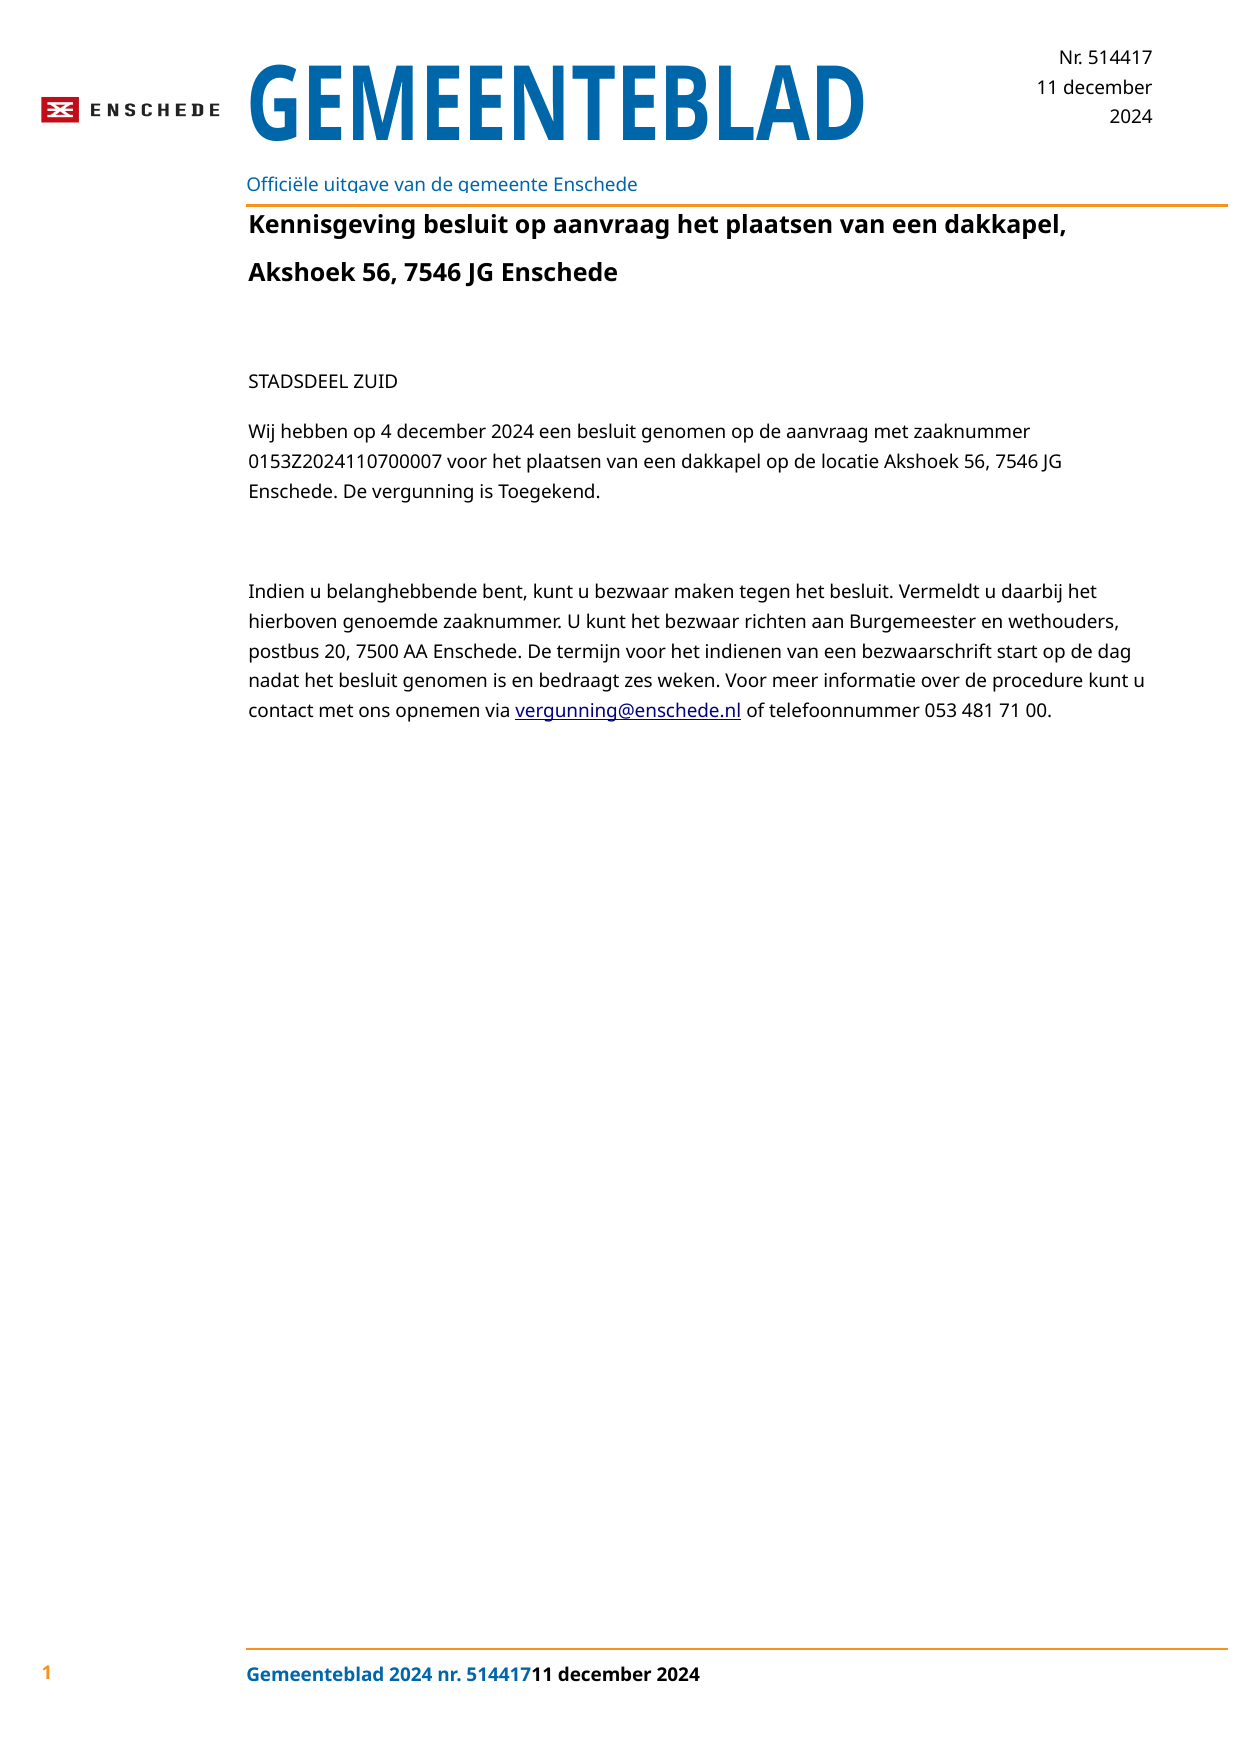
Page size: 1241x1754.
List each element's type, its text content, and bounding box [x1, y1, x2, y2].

picture [41, 47, 231, 172]
text STADSDEEL ZUID [248, 368, 1152, 394]
text Kennisgeving besluit op aanvraag het plaatsen van een dakkapel, Akshoek 56, 7546 JG Enschede [248, 207, 1152, 288]
text Indien u belanghebbende bent, kunt u bezwaar maken tegen het besluit. Vermeldt u daarbij het hierboven genoemde zaaknummer. U kunt het bezwaar richten aan Burgemeester en wethouders, postbus 20, 7500 AA Enschede. De termijn voor het indienen van een bezwaarschrift start op de dag nadat het besluit genomen is en bedraagt zes weken. Voor meer informatie over de procedure kunt u contact met ons opnemen via vergunning@enschede.nl of telefoonnummer 053 481 71 00. [248, 579, 1152, 723]
text Wij hebben op 4 december 2024 een besluit genomen op de aanvraag met zaaknummer 0153Z2024110700007 voor het plaatsen van een dakkapel op de locatie Akshoek 56, 7546 JG Enschede. De vergunning is Toegekend. [248, 419, 1152, 504]
